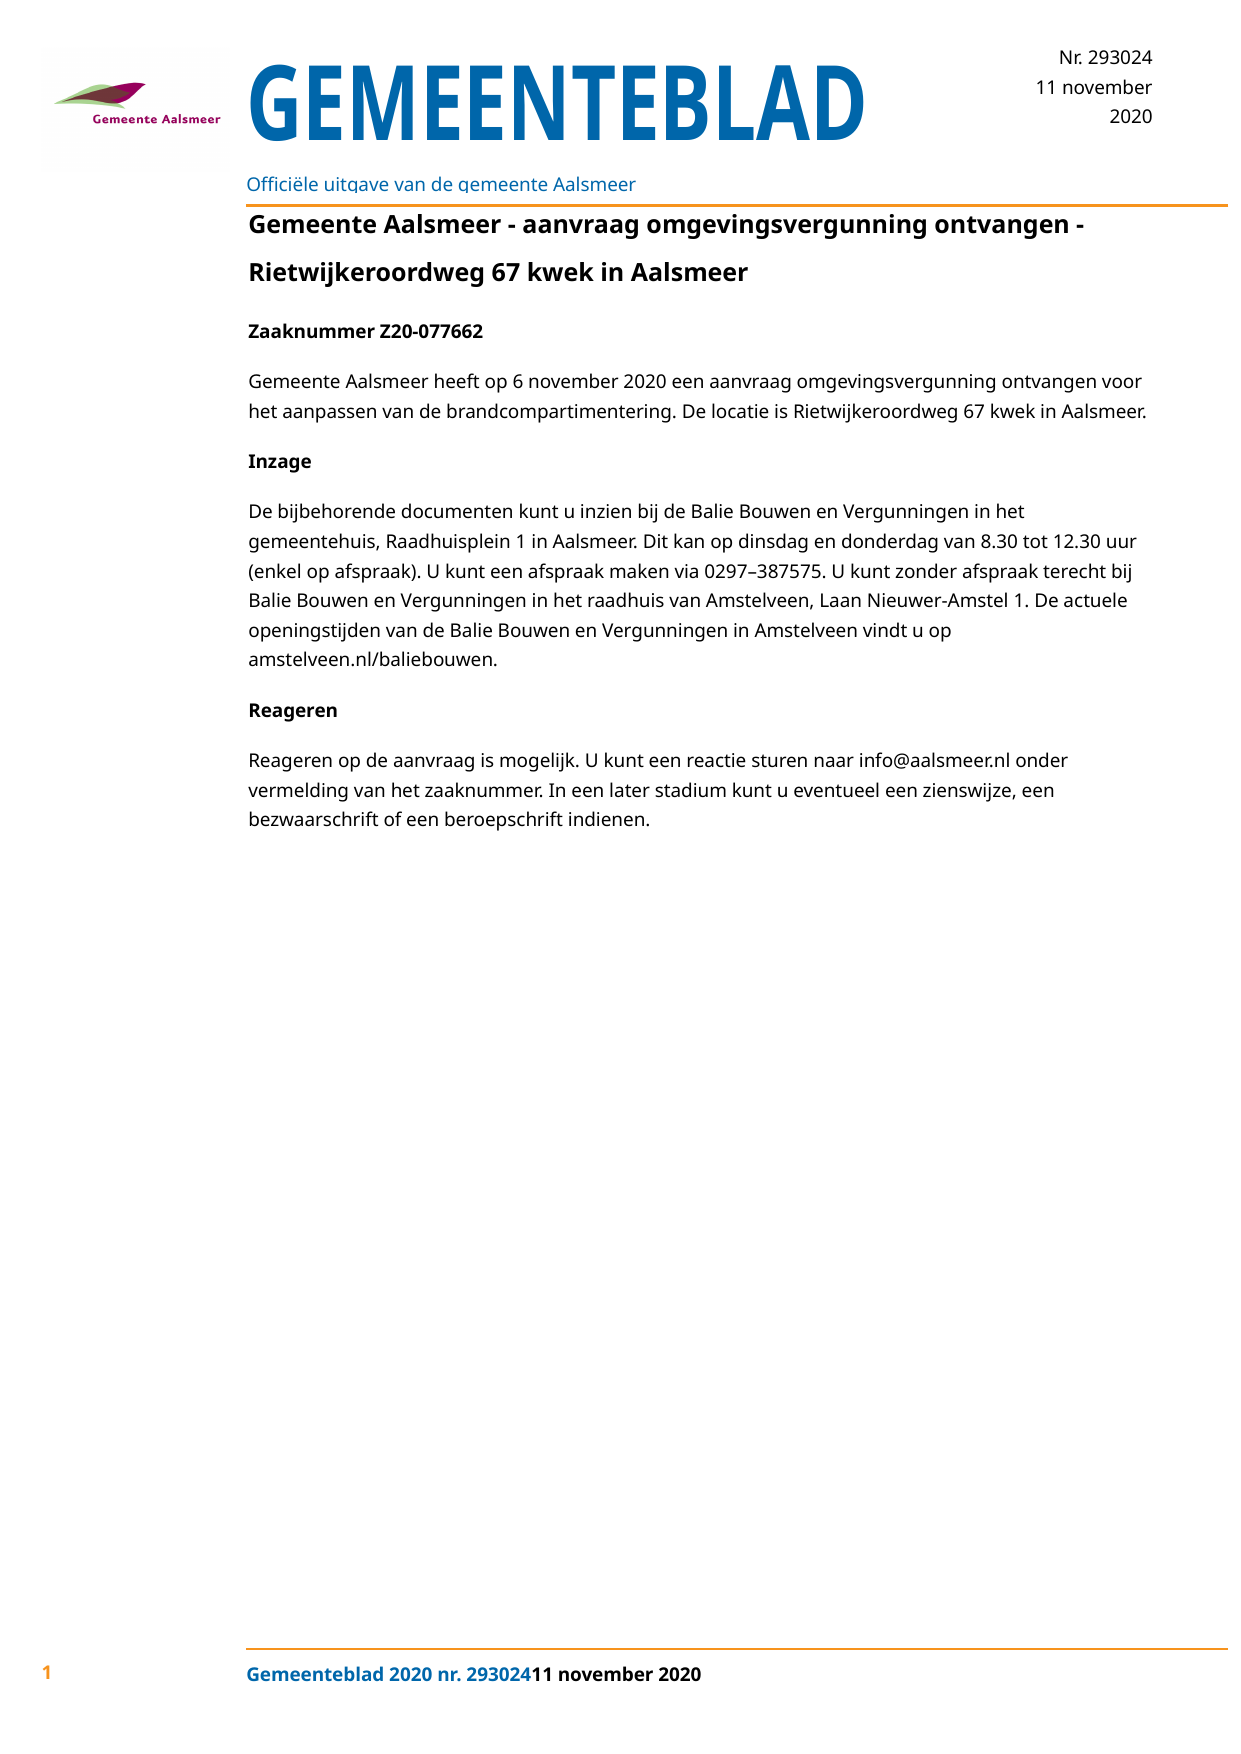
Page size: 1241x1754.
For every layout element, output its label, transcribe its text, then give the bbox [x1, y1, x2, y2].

picture [41, 47, 231, 172]
text De bijbehorende documenten kunt u inzien bij de Balie Bouwen en Vergunningen in het gemeentehuis, Raadhuisplein 1 in Aalsmeer. Dit kan op dinsdag en donderdag van 8.30 tot 12.30 uur (enkel op afspraak). U kunt een afspraak maken via 0297–387575. U kunt zonder afspraak terecht bij Balie Bouwen en Vergunningen in het raadhuis van Amstelveen, Laan Nieuwer-Amstel 1. De actuele openingstijden van de Balie Bouwen en Vergunningen in Amstelveen vindt u op amstelveen.nl/baliebouwen. [248, 499, 1152, 672]
text Reageren op de aanvraag is mogelijk. U kunt een reactie sturen naar info@aalsmeer.nl onder vermelding van het zaaknummer. In een later stadium kunt u eventueel een zienswijze, een bezwaarschrift of een beroepschrift indienen. [248, 747, 1152, 832]
text Inzage [248, 448, 1152, 474]
text Gemeente Aalsmeer heeft op 6 november 2020 een aanvraag omgevingsvergunning ontvangen voor het aanpassen van de brandcompartimentering. De locatie is Rietwijkeroordweg 67 kwek in Aalsmeer. [248, 368, 1152, 424]
text Zaaknummer Z20-077662 [248, 318, 1152, 344]
text Gemeente Aalsmeer - aanvraag omgevingsvergunning ontvangen - Rietwijkeroordweg 67 kwek in Aalsmeer [248, 207, 1152, 288]
text Reageren [248, 697, 1152, 723]
